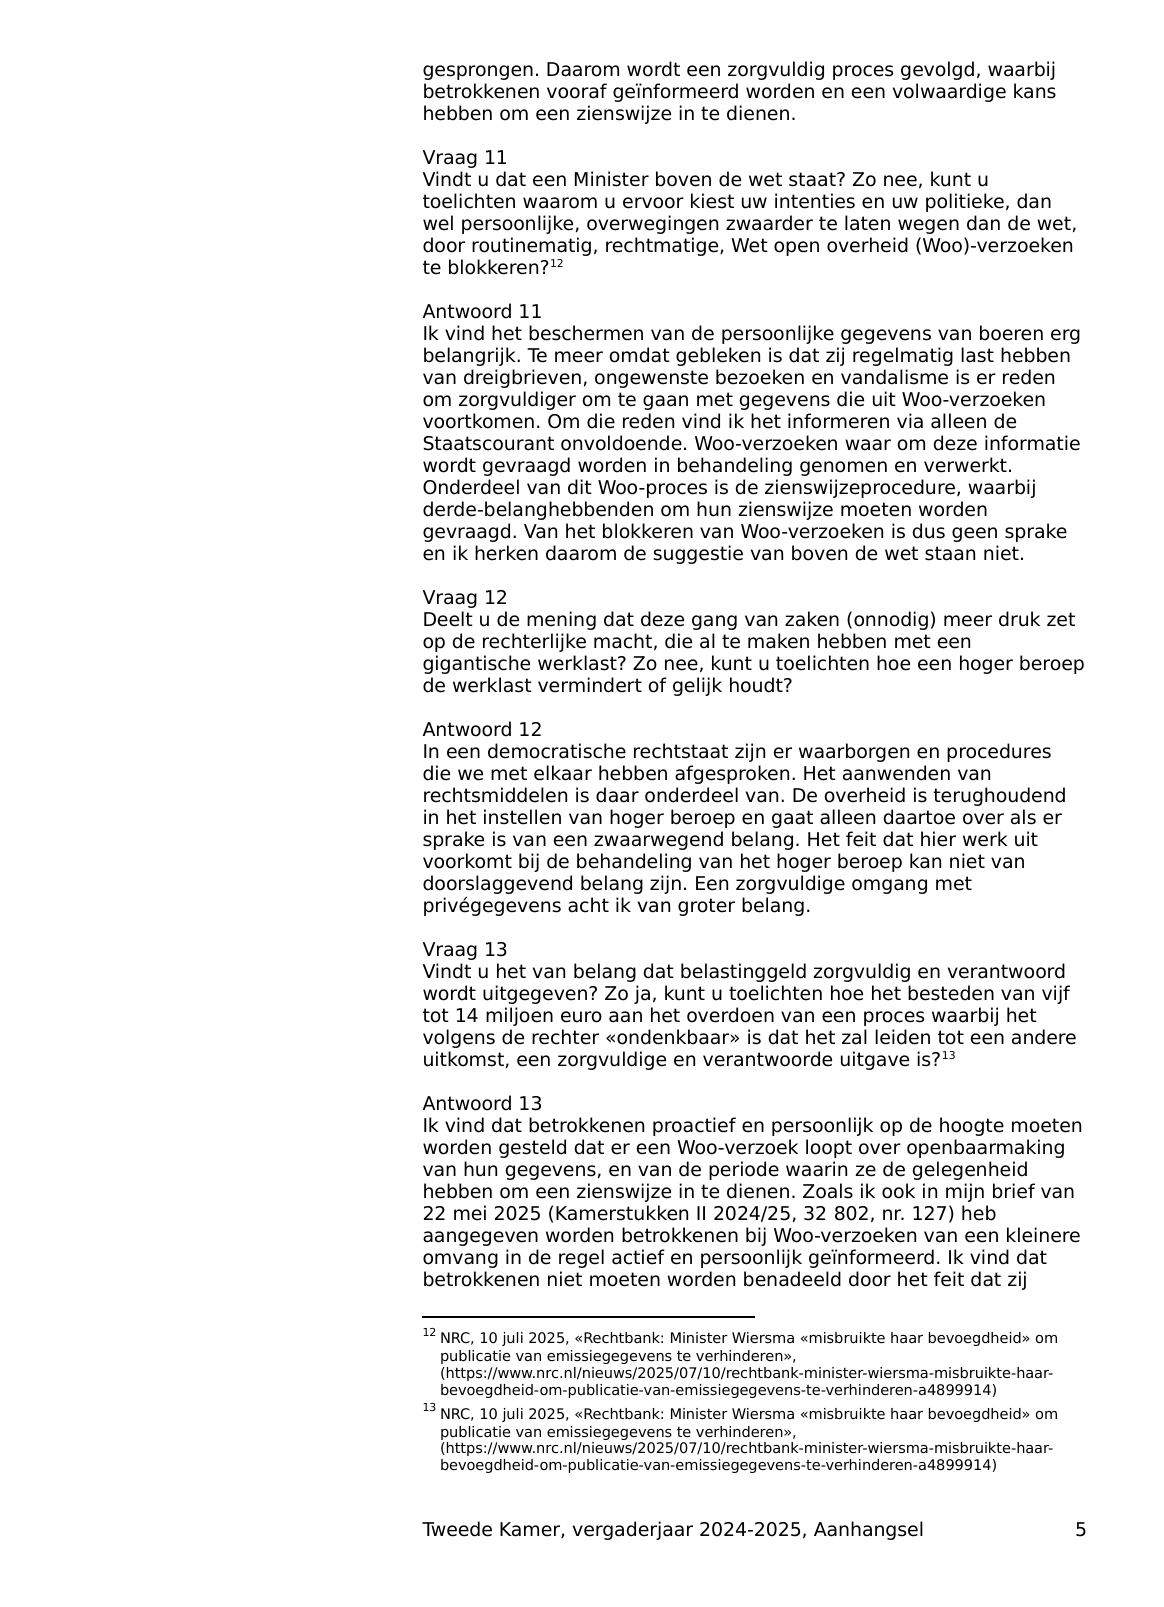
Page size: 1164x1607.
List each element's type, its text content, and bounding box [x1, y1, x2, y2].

text Vraag 12 [422, 587, 1087, 609]
text Ik vind dat betrokkenen proactief en persoonlijk op de hoogte moeten worden gesteld dat er een Woo-verzoek loopt over openbaarmaking van hun gegevens, en van de periode waarin ze de gelegenheid hebben om een zienswijze in te dienen. Zoals ik ook in mijn brief van 22 mei 2025 (Kamerstukken II 2024/25, 32 802, nr. 127) heb aangegeven worden betrokkenen bij Woo-verzoeken van een kleinere omvang in de regel actief en persoonlijk geïnformeerd. Ik vind dat betrokkenen niet moeten worden benadeeld door het feit dat zij [422, 1115, 1087, 1291]
text Antwoord 11 [422, 301, 1087, 323]
text Antwoord 13 [422, 1093, 1087, 1115]
text Vindt u het van belang dat belastinggeld zorgvuldig en verantwoord wordt uitgegeven? Zo ja, kunt u toelichten hoe het besteden van vijf tot 14 miljoen euro aan het overdoen van een proces waarbij het volgens de rechter «ondenkbaar» is dat het zal leiden tot een andere uitkomst, een zorgvuldige en verantwoorde uitgave is? [422, 961, 1087, 1071]
text Vindt u dat een Minister boven de wet staat? Zo nee, kunt u toelichten waarom u ervoor kiest uw intenties en uw politieke, dan wel persoonlijke, overwegingen zwaarder te laten wegen dan de wet, door routinematig, rechtmatige, Wet open overheid (Woo)-verzoeken te blokkeren? [422, 169, 1087, 279]
text In een democratische rechtstaat zijn er waarborgen en procedures die we met elkaar hebben afgesproken. Het aanwenden van rechtsmiddelen is daar onderdeel van. De overheid is terughoudend in het instellen van hoger beroep en gaat alleen daartoe over als er sprake is van een zwaarwegend belang. Het feit dat hier werk uit voorkomt bij de behandeling van het hoger beroep kan niet van doorslaggevend belang zijn. Een zorgvuldige omgang met privégegevens acht ik van groter belang. [422, 741, 1087, 917]
text gesprongen. Daarom wordt een zorgvuldig proces gevolgd, waarbij betrokkenen vooraf geïnformeerd worden en een volwaardige kans hebben om een zienswijze in te dienen. [422, 59, 1087, 125]
text Vraag 11 [422, 147, 1087, 169]
text Ik vind het beschermen van de persoonlijke gegevens van boeren erg belangrijk. Te meer omdat gebleken is dat zij regelmatig last hebben van dreigbrieven, ongewenste bezoeken en vandalisme is er reden om zorgvuldiger om te gaan met gegevens die uit Woo-verzoeken voortkomen. Om die reden vind ik het informeren via alleen de Staatscourant onvoldoende. Woo-verzoeken waar om deze informatie wordt gevraagd worden in behandeling genomen en verwerkt. Onderdeel van dit Woo-proces is de zienswijzeprocedure, waarbij derde-belanghebbenden om hun zienswijze moeten worden gevraagd. Van het blokkeren van Woo-verzoeken is dus geen sprake en ik herken daarom de suggestie van boven de wet staan niet. [422, 323, 1087, 565]
text Deelt u de mening dat deze gang van zaken (onnodig) meer druk zet op de rechterlijke macht, die al te maken hebben met een gigantische werklast? Zo nee, kunt u toelichten hoe een hoger beroep de werklast vermindert of gelijk houdt? [422, 609, 1087, 697]
text Vraag 13 [422, 939, 1087, 961]
text NRC, 10 juli 2025, «Rechtbank: Minister Wiersma «misbruikte haar bevoegdheid» om publicatie van emissiegegevens te verhinderen», (https://www.nrc.nl/nieuws/2025/07/10/rechtbank-minister-wiersma-misbruikte-haar-bevoegdheid-om-publicatie-van-emissiegegevens-te-verhinderen-a4899914) [422, 1326, 1087, 1399]
text NRC, 10 juli 2025, «Rechtbank: Minister Wiersma «misbruikte haar bevoegdheid» om publicatie van emissiegegevens te verhinderen», (https://www.nrc.nl/nieuws/2025/07/10/rechtbank-minister-wiersma-misbruikte-haar-bevoegdheid-om-publicatie-van-emissiegegevens-te-verhinderen-a4899914) [422, 1402, 1087, 1474]
text Antwoord 12 [422, 719, 1087, 741]
